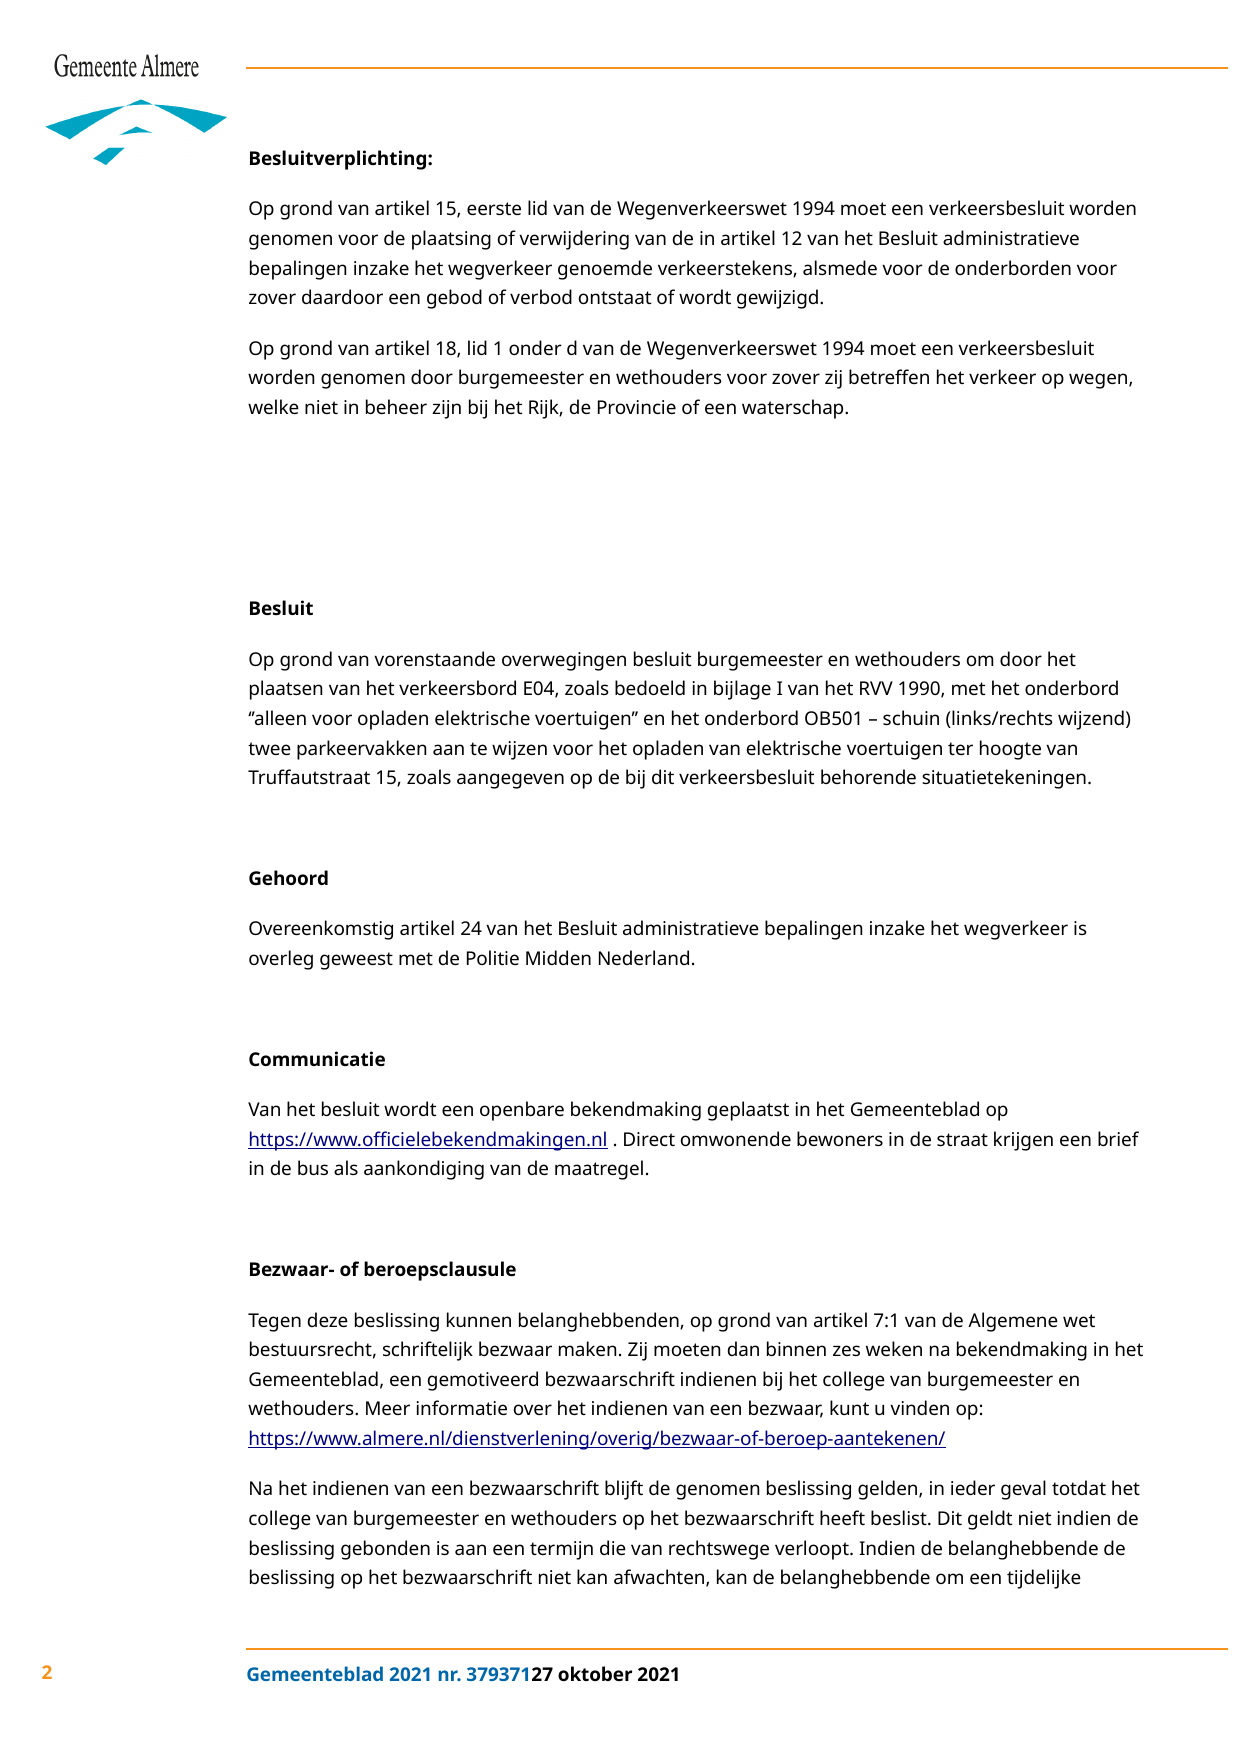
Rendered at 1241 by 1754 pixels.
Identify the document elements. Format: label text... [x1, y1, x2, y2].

text Gehoord [248, 865, 1152, 891]
text Bezwaar- of beroepsclausule [248, 1256, 1152, 1282]
text Besluit [248, 596, 1152, 621]
picture [41, 47, 231, 172]
text Besluitverplichting: [248, 145, 1152, 171]
text Tegen deze beslissing kunnen belanghebbenden, op grond van artikel 7:1 van de Algemene wet bestuursrecht, schriftelijk bezwaar maken. Zij moeten dan binnen zes weken na bekendmaking in het Gemeenteblad, een gemotiveerd bezwaarschrift indienen bij het college van burgemeester en wethouders. Meer informatie over het indienen van een bezwaar, kunt u vinden op: https://www.almere.nl/dienstverlening/overig/bezwaar-of-beroep-aantekenen/ [248, 1307, 1152, 1451]
text Op grond van vorenstaande overwegingen besluit burgemeester en wethouders om door het plaatsen van het verkeersbord E04, zoals bedoeld in bijlage I van het RVV 1990, met het onderbord ‘’alleen voor opladen elektrische voertuigen’’ en het onderbord OB501 – schuin (links/rechts wijzend) twee parkeervakken aan te wijzen voor het opladen van elektrische voertuigen ter hoogte van Truffautstraat 15, zoals aangegeven op de bij dit verkeersbesluit behorende situatietekeningen. [248, 646, 1152, 790]
text Overeenkomstig artikel 24 van het Besluit administratieve bepalingen inzake het wegverkeer is overleg geweest met de Politie Midden Nederland. [248, 916, 1152, 971]
text Op grond van artikel 15, eerste lid van de Wegenverkeerswet 1994 moet een verkeersbesluit worden genomen voor de plaatsing of verwijdering van de in artikel 12 van het Besluit administratieve bepalingen inzake het wegverkeer genoemde verkeerstekens, alsmede voor de onderborden voor zover daardoor een gebod of verbod ontstaat of wordt gewijzigd. [248, 196, 1152, 310]
text Op grond van artikel 18, lid 1 onder d van de Wegenverkeerswet 1994 moet een verkeersbesluit worden genomen door burgemeester en wethouders voor zover zij betreffen het verkeer op wegen, welke niet in beheer zijn bij het Rijk, de Provincie of een waterschap. [248, 335, 1152, 420]
text Communicatie [248, 1046, 1152, 1072]
text Van het besluit wordt een openbare bekendmaking geplaatst in het Gemeenteblad op https://www.officielebekendmakingen.nl . Direct omwonende bewoners in de straat krijgen een brief in de bus als aankondiging van de maatregel. [248, 1096, 1152, 1181]
text Na het indienen van een bezwaarschrift blijft de genomen beslissing gelden, in ieder geval totdat het college van burgemeester en wethouders op het bezwaarschrift heeft beslist. Dit geldt niet indien de beslissing gebonden is aan een termijn die van rechtswege verloopt. Indien de belanghebbende de beslissing op het bezwaarschrift niet kan afwachten, kan de belanghebbende om een tijdelijke [248, 1476, 1152, 1590]
